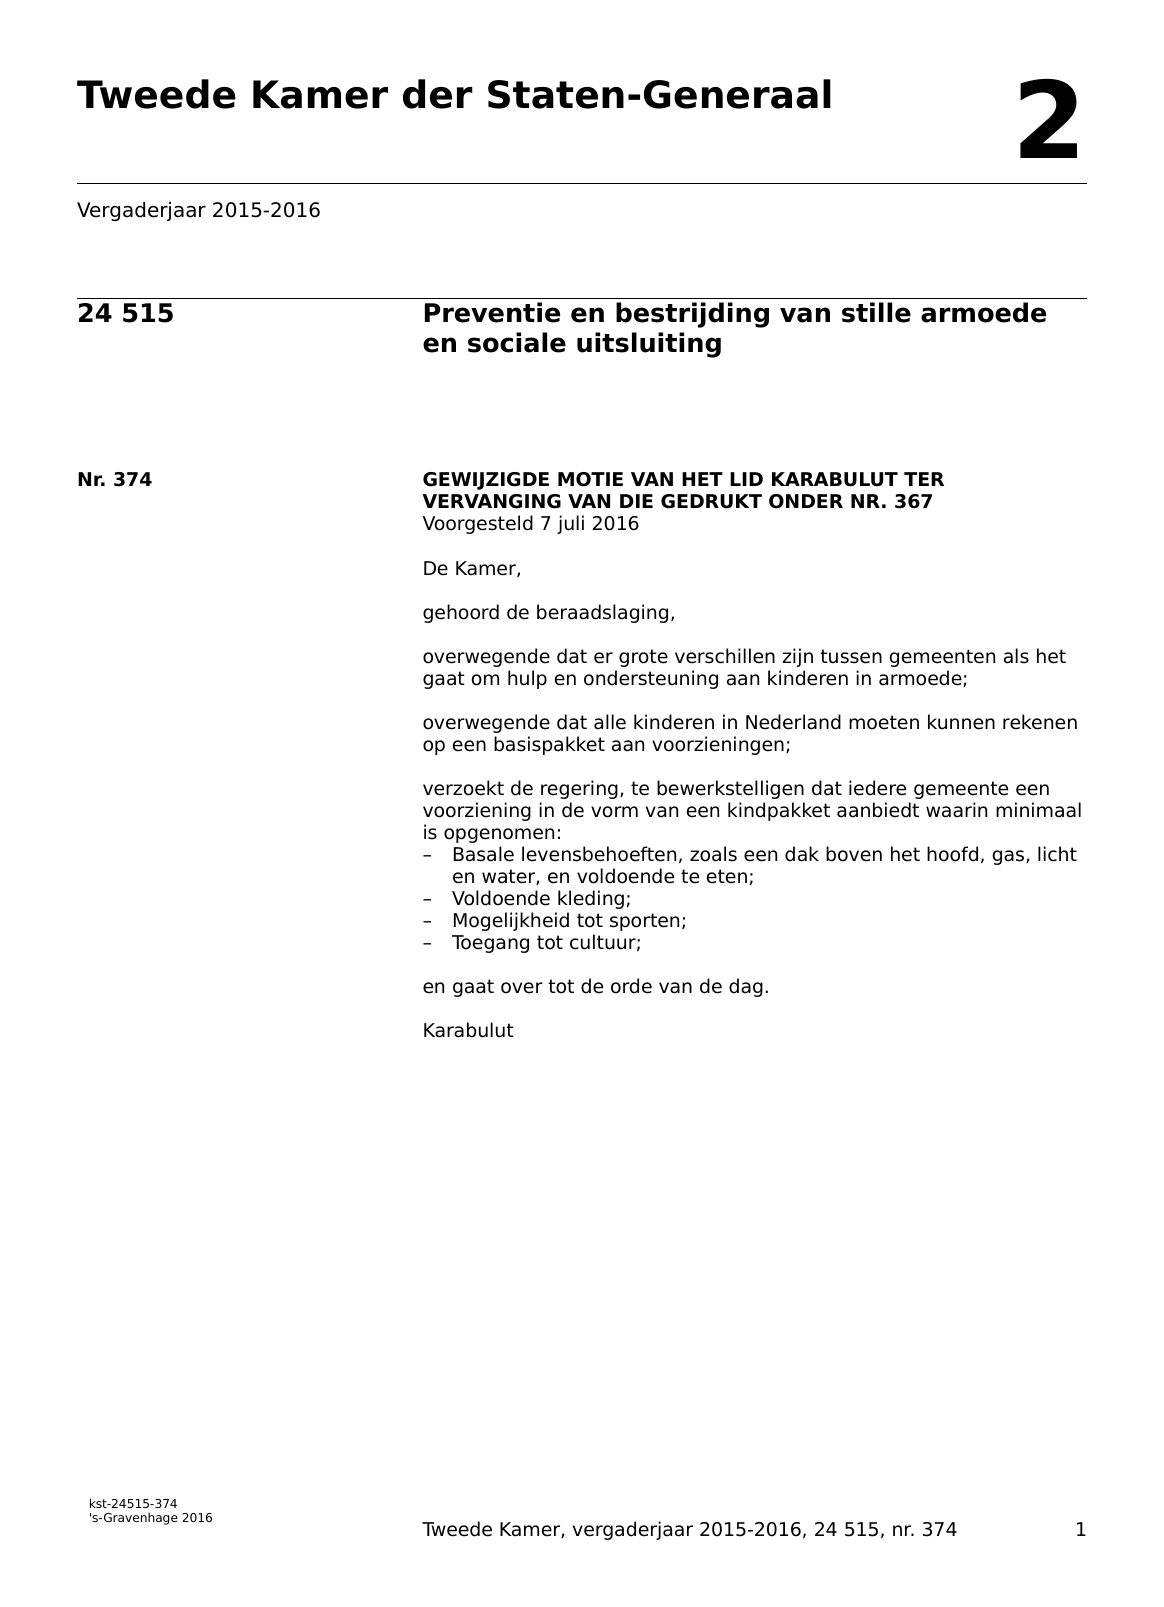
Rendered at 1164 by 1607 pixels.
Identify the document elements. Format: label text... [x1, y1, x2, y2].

text gehoord de beraadslaging, [422, 602, 1087, 624]
table_header Tweede Kamer der Staten-Generaal [77, 59, 886, 183]
text De Kamer, [422, 557, 1087, 579]
text kst-24515-374 [88, 1497, 323, 1511]
text Karabulut [422, 1020, 1087, 1042]
text Voorgesteld 7 juli 2016 [422, 513, 1087, 535]
text 's-Gravenhage 2016 [88, 1511, 323, 1525]
text – Mogelijkheid tot sporten; [422, 910, 1087, 932]
text en gaat over tot de orde van de dag. [422, 976, 1087, 998]
subtitle Nr. 374 GEWIJZIGDE MOTIE VAN HET LID KARABULUT TER VERVANGING VAN DIE GEDRUKT ONDER NR. 367 [77, 469, 1087, 513]
text – Voldoende kleding; [422, 888, 1087, 910]
text overwegende dat er grote verschillen zijn tussen gemeenten als het gaat om hulp en ondersteuning aan kinderen in armoede; [422, 646, 1087, 690]
table_cell Vergaderjaar 2015-2016 [77, 184, 1087, 298]
text verzoekt de regering, te bewerkstelligen dat iedere gemeente een voorziening in de vorm van een kindpakket aanbiedt waarin minimaal is opgenomen: [422, 778, 1087, 844]
text – Toegang tot cultuur; [422, 932, 1087, 954]
text – Basale levensbehoeften, zoals een dak boven het hoofd, gas, licht en water, en voldoende te eten; [422, 844, 1087, 888]
table_header 2 [886, 59, 1087, 183]
subtitle 24 515 Preventie en bestrijding van stille armoede en sociale uitsluiting [77, 299, 1087, 358]
text overwegende dat alle kinderen in Nederland moeten kunnen rekenen op een basispakket aan voorzieningen; [422, 712, 1087, 756]
